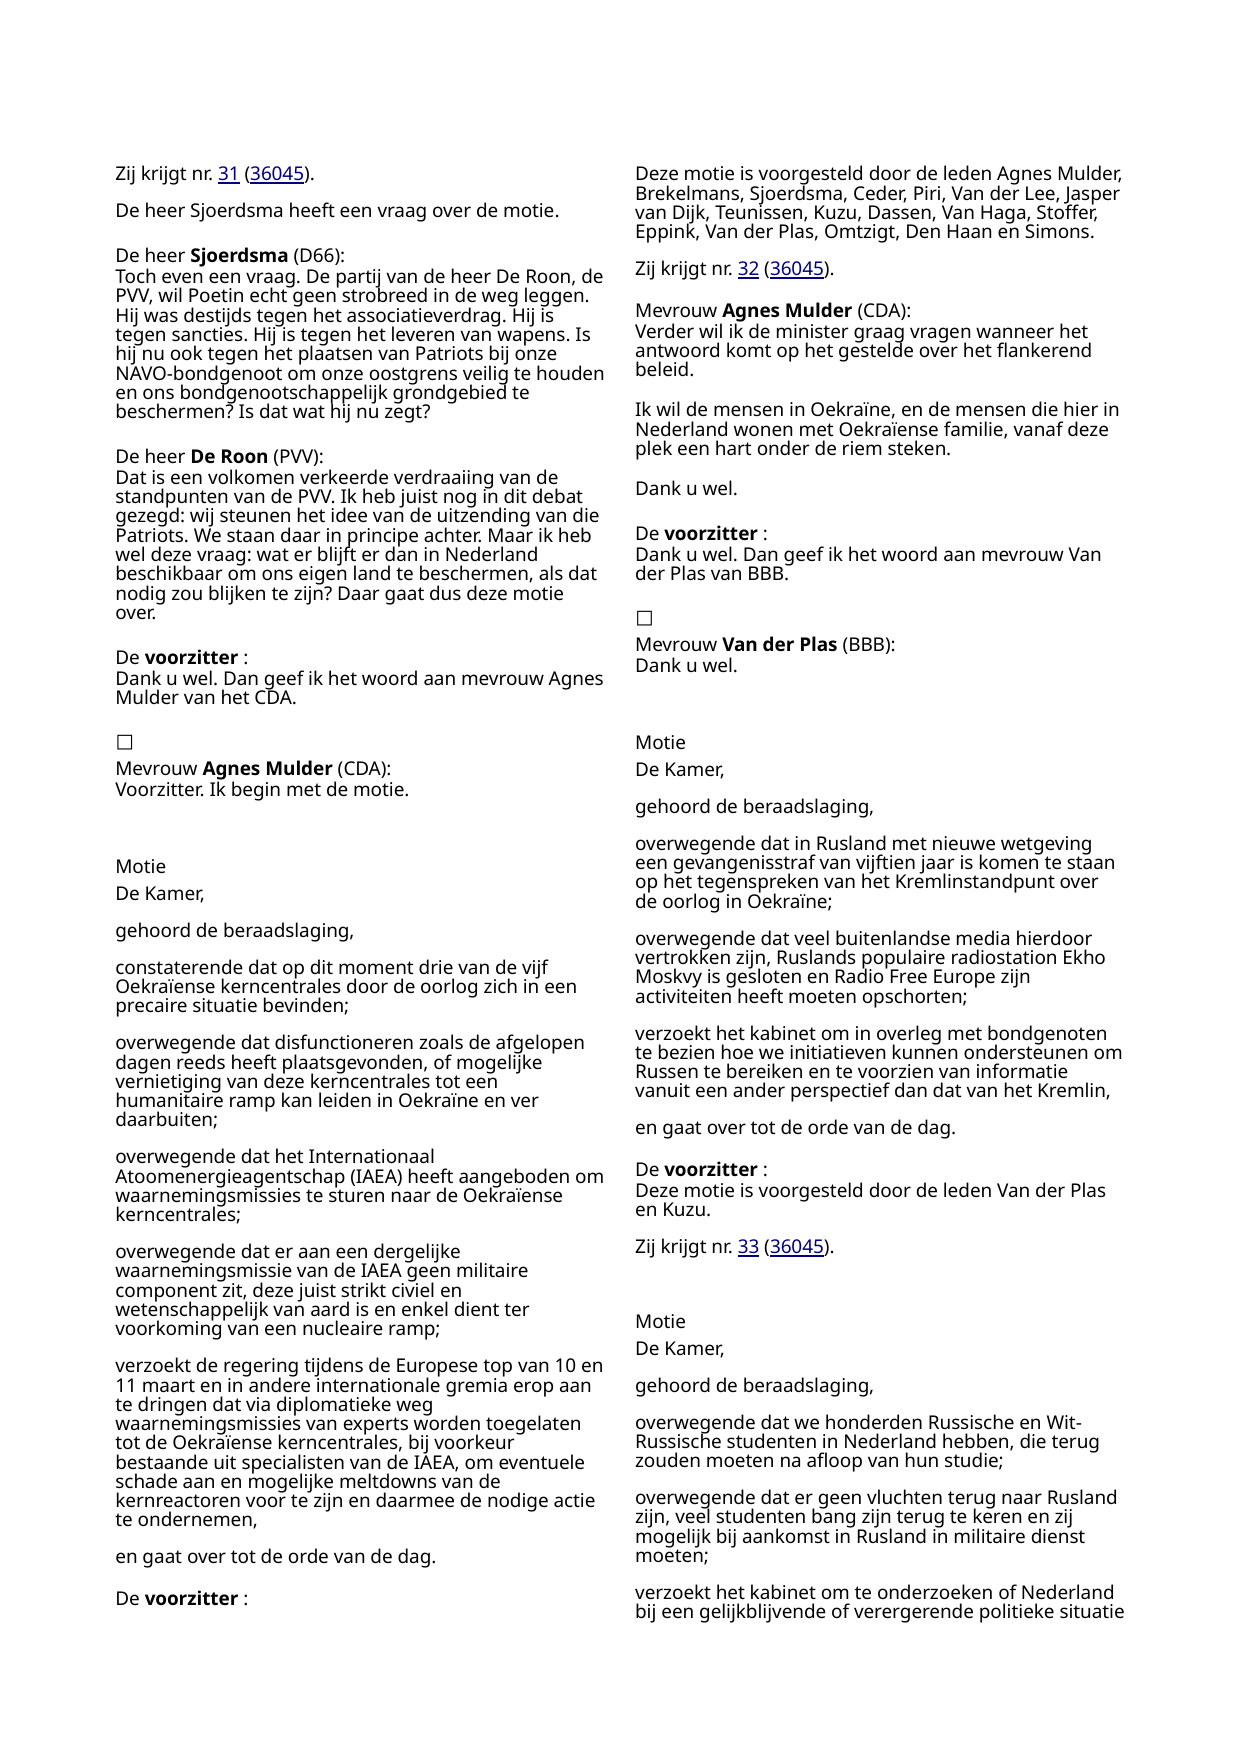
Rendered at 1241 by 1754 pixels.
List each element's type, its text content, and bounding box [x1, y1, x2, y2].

text De voorzitter : [635, 1156, 1125, 1182]
text Deze motie is voorgesteld door de leden Van der Plas en Kuzu. [635, 1182, 1125, 1221]
text ⬜ [115, 729, 605, 755]
text Dank u wel. Dan geef ik het woord aan mevrouw Agnes Mulder van het CDA. [115, 670, 605, 708]
text Dank u wel. [635, 480, 1125, 499]
text Motie [115, 853, 605, 879]
text en gaat over tot de orde van de dag. [635, 1119, 1125, 1139]
text De Kamer, [115, 885, 605, 904]
text De Kamer, [635, 761, 1125, 780]
text Zij krijgt nr. 33 (36045). [635, 1238, 1125, 1258]
text verzoekt de regering tijdens de Europese top van 10 en 11 maart en in andere internationale gremia erop aan te dringen dat via diplomatieke weg waarnemingsmissies van experts worden toegelaten tot de Oekraïense kerncentrales, bij voorkeur bestaande uit specialisten van de IAEA, om eventuele schade aan en mogelijke meltdowns van de kernreactoren voor te zijn en daarmee de nodige actie te ondernemen, [115, 1357, 605, 1531]
text overwegende dat er geen vluchten terug naar Rusland zijn, veel studenten bang zijn terug te keren en zij mogelijk bij aankomst in Rusland in militaire dienst moeten; [635, 1489, 1125, 1566]
text overwegende dat we honderden Russische en Wit-Russische studenten in Nederland hebben, die terug zouden moeten na afloop van hun studie; [635, 1414, 1125, 1471]
text Dank u wel. Dan geef ik het woord aan mevrouw Van der Plas van BBB. [635, 546, 1125, 584]
text overwegende dat het Internationaal Atoomenergieagentschap (IAEA) heeft aangeboden om waarnemingsmissies te sturen naar de Oekraïense kerncentrales; [115, 1148, 605, 1226]
text Mevrouw Agnes Mulder (CDA): [635, 297, 1125, 323]
text Ik wil de mensen in Oekraïne, en de mensen die hier in Nederland wonen met Oekraïense familie, vanaf deze plek een hart onder de riem steken. [635, 401, 1125, 459]
text De heer Sjoerdsma (D66): [115, 242, 605, 268]
text Zij krijgt nr. 31 (36045). [115, 165, 605, 184]
text gehoord de beraadslaging, [635, 798, 1125, 817]
text Dank u wel. [635, 657, 1125, 676]
text overwegende dat veel buitenlandse media hierdoor vertrokken zijn, Ruslands populaire radiostation Ekho Moskvy is gesloten en Radio Free Europe zijn activiteiten heeft moeten opschorten; [635, 930, 1125, 1007]
text en gaat over tot de orde van de dag. [115, 1548, 605, 1568]
text gehoord de beraadslaging, [635, 1377, 1125, 1396]
text De voorzitter : [115, 1585, 605, 1611]
text overwegende dat er aan een dergelijke waarnemingsmissie van de IAEA geen militaire component zit, deze juist strikt civiel en wetenschappelijk van aard is en enkel dient ter voorkoming van een nucleaire ramp; [115, 1243, 605, 1339]
text ⬜ [635, 605, 1125, 631]
text De Kamer, [635, 1340, 1125, 1359]
text Motie [635, 1308, 1125, 1334]
text gehoord de beraadslaging, [115, 922, 605, 941]
text Deze motie is voorgesteld door de leden Agnes Mulder, Brekelmans, Sjoerdsma, Ceder, Piri, Van der Lee, Jasper van Dijk, Teunissen, Kuzu, Dassen, Van Haga, Stoffer, Eppink, Van der Plas, Omtzigt, Den Haan en Simons. [635, 165, 1125, 242]
text Toch even een vraag. De partij van de heer De Roon, de PVV, wil Poetin echt geen strobreed in de weg leggen. Hij was destijds tegen het associatieverdrag. Hij is tegen sancties. Hij is tegen het leveren van wapens. Is hij nu ook tegen het plaatsen van Patriots bij onze NAVO-bondgenoot om onze oostgrens veilig te houden en ons bondgenootschappelijk grondgebied te beschermen? Is dat wat hij nu zegt? [115, 268, 605, 422]
text verzoekt het kabinet om te onderzoeken of Nederland bij een gelijkblijvende of verergerende politieke situatie [635, 1584, 1125, 1622]
text overwegende dat in Rusland met nieuwe wetgeving een gevangenisstraf van vijftien jaar is komen te staan op het tegenspreken van het Kremlinstandpunt over de oorlog in Oekraïne; [635, 835, 1125, 912]
text Mevrouw Van der Plas (BBB): [635, 631, 1125, 657]
text De heer De Roon (PVV): [115, 443, 605, 469]
text Zij krijgt nr. 32 (36045). [635, 260, 1125, 279]
text De voorzitter : [635, 520, 1125, 546]
text De heer Sjoerdsma heeft een vraag over de motie. [115, 202, 605, 222]
text overwegende dat disfunctioneren zoals de afgelopen dagen reeds heeft plaatsgevonden, of mogelijke vernietiging van deze kerncentrales tot een humanitaire ramp kan leiden in Oekraïne en ver daarbuiten; [115, 1034, 605, 1131]
text De voorzitter : [115, 644, 605, 670]
text Verder wil ik de minister graag vragen wanneer het antwoord komt op het gestelde over het flankerend beleid. [635, 323, 1125, 381]
text constaterende dat op dit moment drie van de vijf Oekraïense kerncentrales door de oorlog zich in een precaire situatie bevinden; [115, 959, 605, 1017]
text Mevrouw Agnes Mulder (CDA): [115, 755, 605, 781]
text Voorzitter. Ik begin met de motie. [115, 781, 605, 800]
text verzoekt het kabinet om in overleg met bondgenoten te bezien hoe we initiatieven kunnen ondersteunen om Russen te bereiken en te voorzien van informatie vanuit een ander perspectief dan dat van het Kremlin, [635, 1024, 1125, 1102]
text Motie [635, 729, 1125, 755]
text Dat is een volkomen verkeerde verdraaiing van de standpunten van de PVV. Ik heb juist nog in dit debat gezegd: wij steunen het idee van de uitzending van die Patriots. We staan daar in principe achter. Maar ik heb wel deze vraag: wat er blijft er dan in Nederland beschikbaar om ons eigen land te beschermen, als dat nodig zou blijken te zijn? Daar gaat dus deze motie over. [115, 469, 605, 623]
